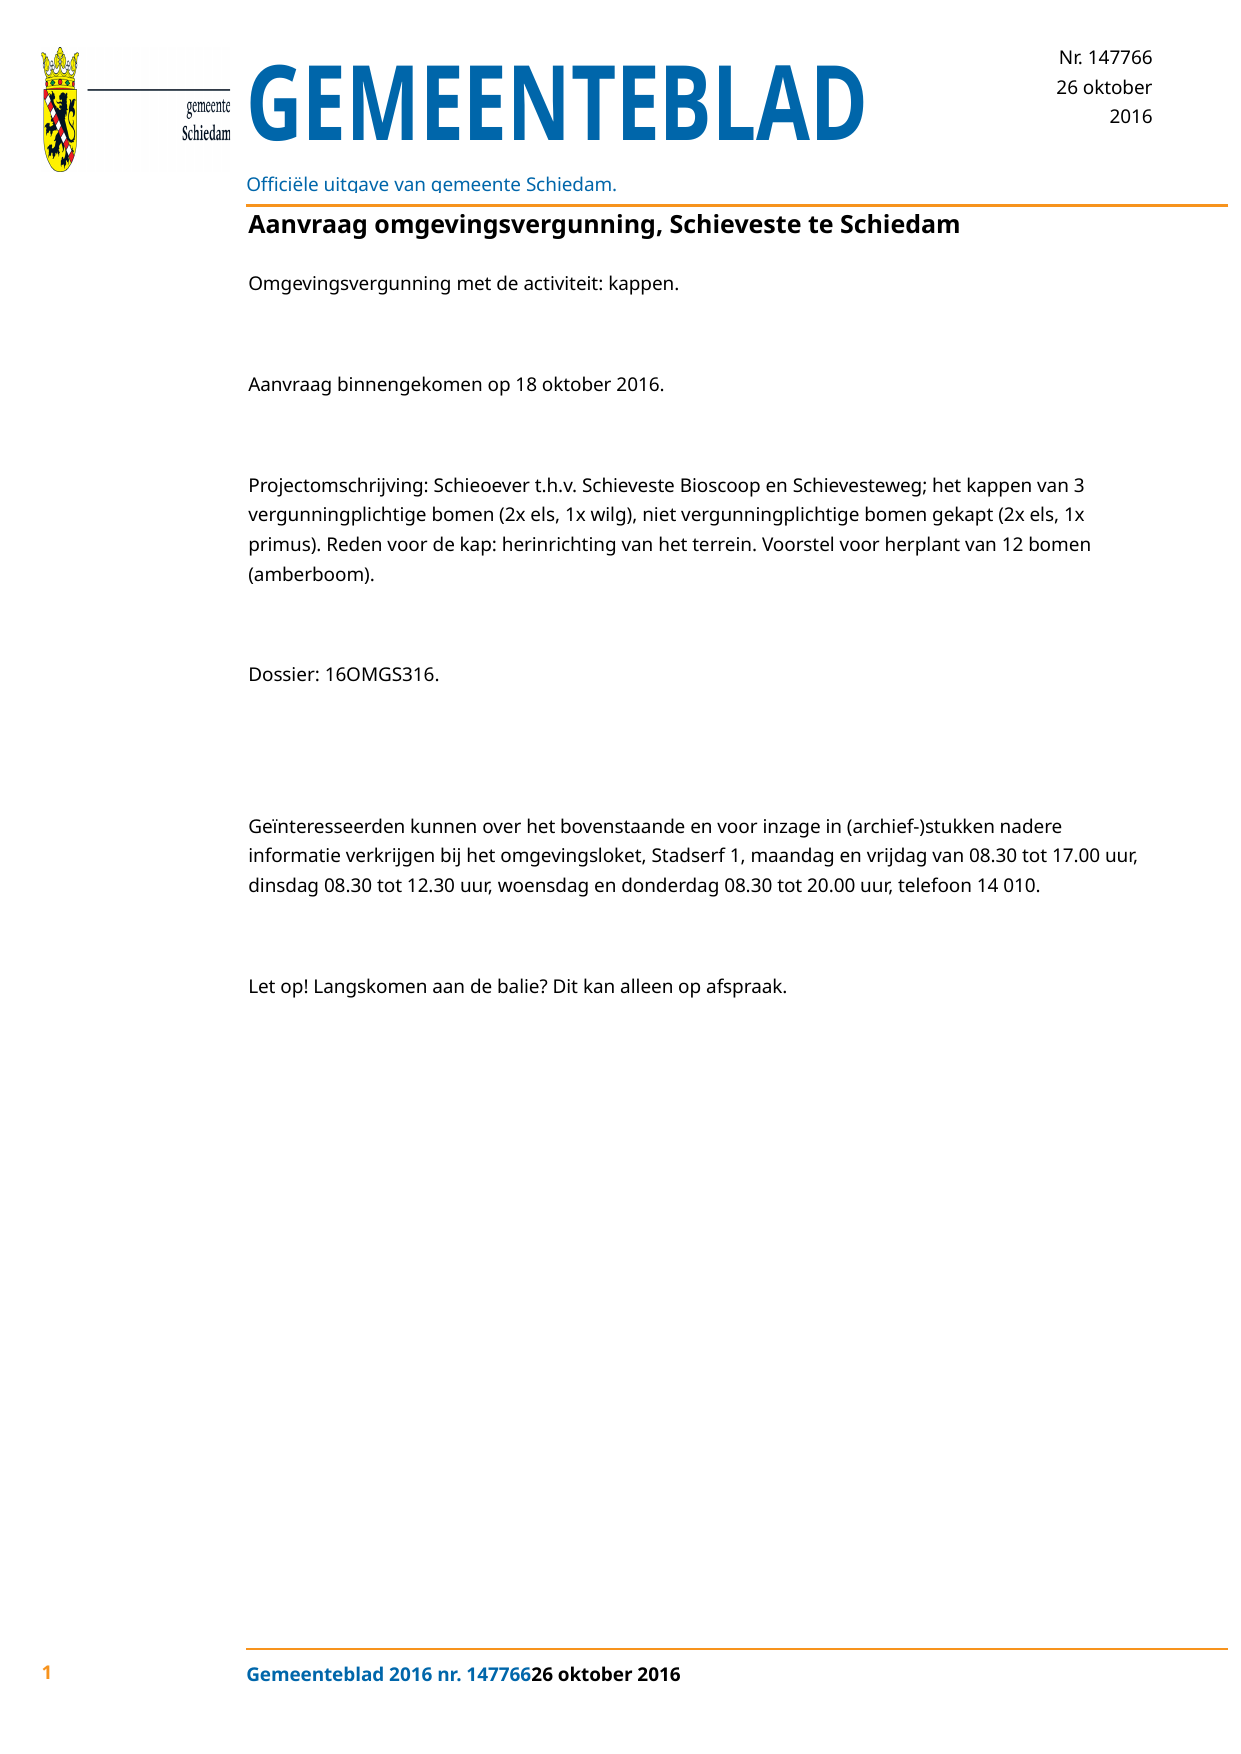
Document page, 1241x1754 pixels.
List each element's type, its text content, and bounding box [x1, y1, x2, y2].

text Let op! Langskomen aan de balie? Dit kan alleen op afspraak. [248, 973, 1152, 998]
picture [41, 47, 231, 172]
text Aanvraag omgevingsvergunning, Schieveste te Schiedam [248, 207, 1152, 241]
text Projectomschrijving: Schieoever t.h.v. Schieveste Bioscoop en Schievesteweg; het kappen van 3 vergunningplichtige bomen (2x els, 1x wilg), niet vergunningplichtige bomen gekapt (2x els, 1x primus). Reden voor de kap: herinrichting van het terrein. Voorstel voor herplant van 12 bomen (amberboom). [248, 472, 1152, 586]
text Geïnteresseerden kunnen over het bovenstaande en voor inzage in (archief-)stukken nadere informatie verkrijgen bij het omgevingsloket, Stadserf 1, maandag en vrijdag van 08.30 tot 17.00 uur, dinsdag 08.30 tot 12.30 uur, woensdag en donderdag 08.30 tot 20.00 uur, telefoon 14 010. [248, 813, 1152, 898]
text Omgevingsvergunning met de activiteit: kappen. [248, 270, 1152, 296]
text Dossier: 16OMGS316. [248, 662, 1152, 687]
text Aanvraag binnengekomen op 18 oktober 2016. [248, 371, 1152, 397]
